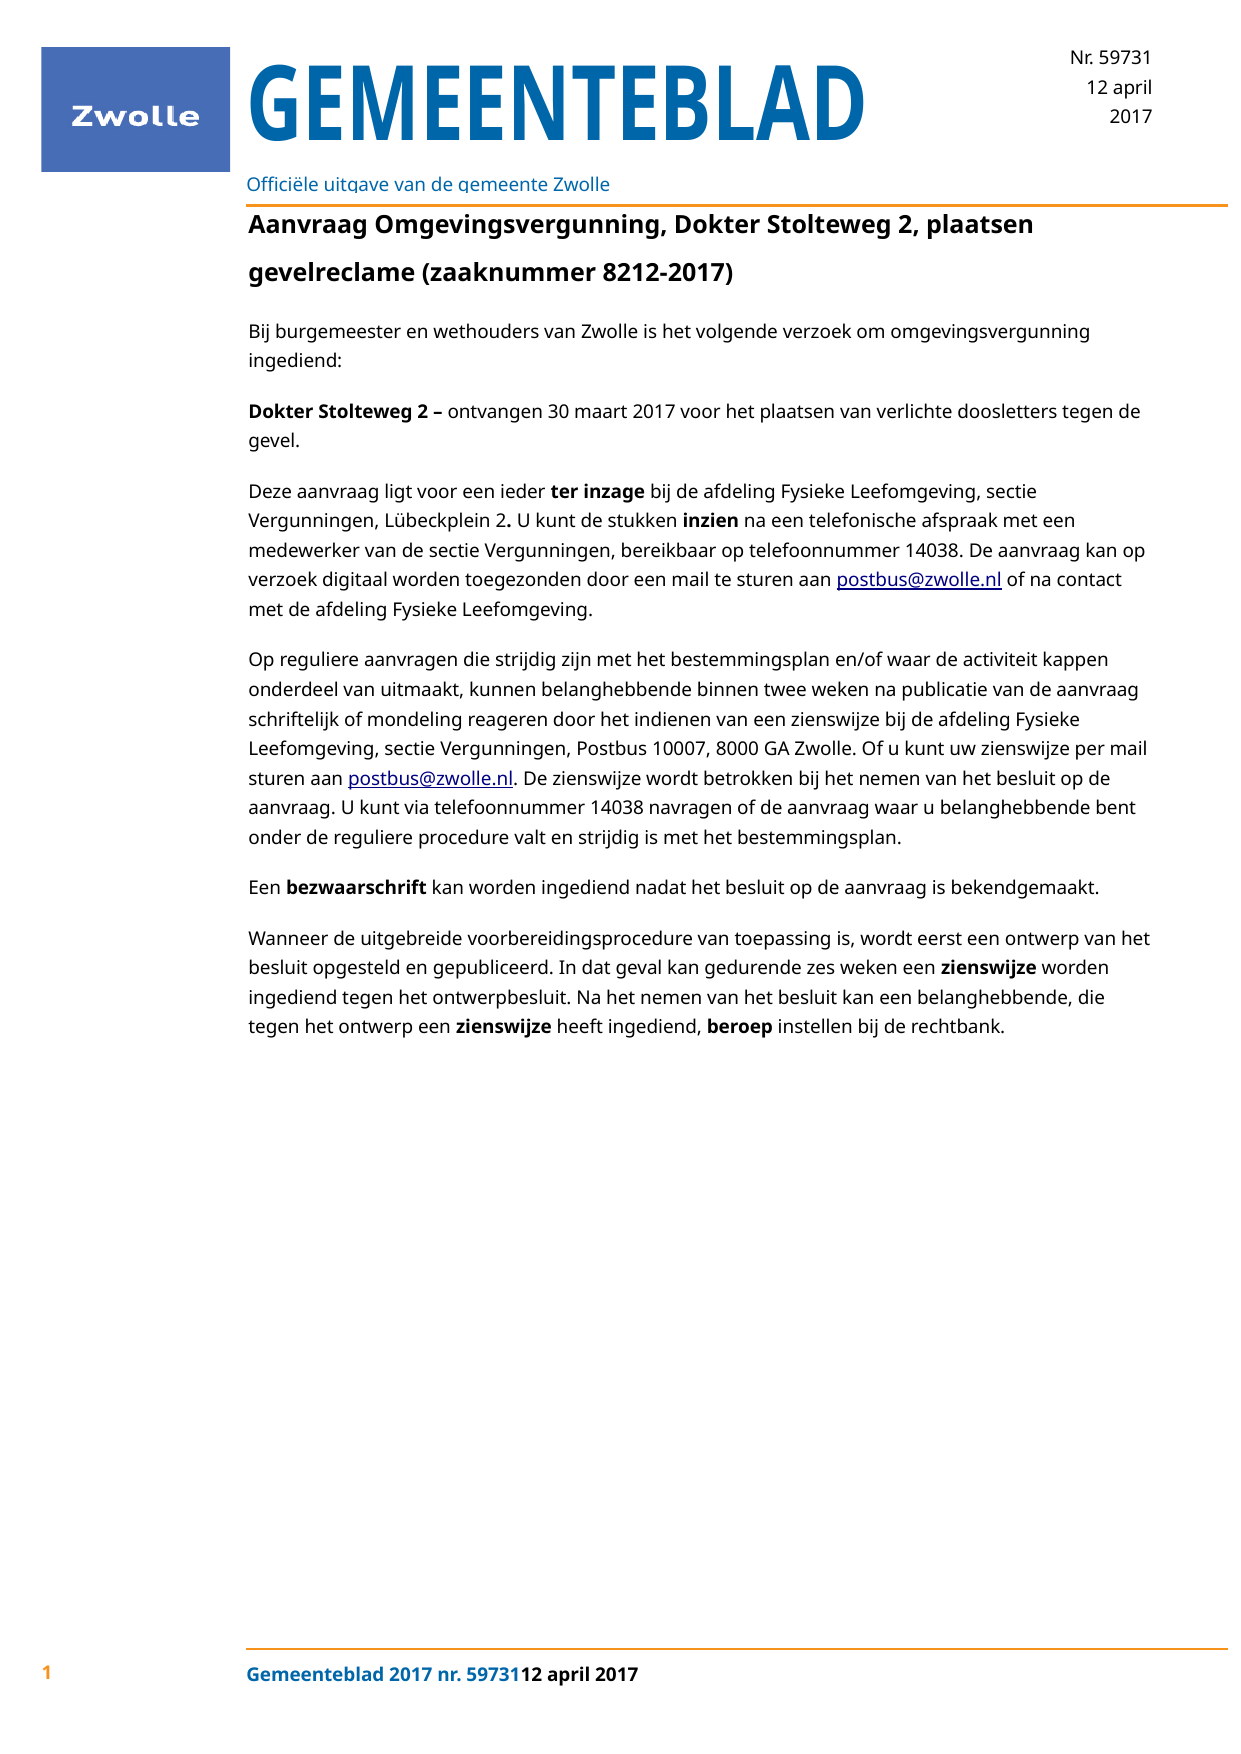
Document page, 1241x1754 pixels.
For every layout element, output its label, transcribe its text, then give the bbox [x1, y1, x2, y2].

text Een bezwaarschrift kan worden ingediend nadat het besluit op de aanvraag is bekendgemaakt. [248, 874, 1152, 900]
text Op reguliere aanvragen die strijdig zijn met het bestemmingsplan en/of waar de activiteit kappen onderdeel van uitmaakt, kunnen belanghebbende binnen twee weken na publicatie van de aanvraag schriftelijk of mondeling reageren door het indienen van een zienswijze bij de afdeling Fysieke Leefomgeving, sectie Vergunningen, Postbus 10007, 8000 GA Zwolle. Of u kunt uw zienswijze per mail sturen aan postbus@zwolle.nl. De zienswijze wordt betrokken bij het nemen van het besluit op de aanvraag. U kunt via telefoonnummer 14038 navragen of de aanvraag waar u belanghebbende bent onder de reguliere procedure valt en strijdig is met het bestemmingsplan. [248, 647, 1152, 850]
picture [41, 47, 231, 172]
text Dokter Stolteweg 2 – ontvangen 30 maart 2017 voor het plaatsen van verlichte doosletters tegen de gevel. [248, 398, 1152, 453]
text Bij burgemeester en wethouders van Zwolle is het volgende verzoek om omgevingsvergunning ingediend: [248, 318, 1152, 373]
text Aanvraag Omgevingsvergunning, Dokter Stolteweg 2, plaatsen gevelreclame (zaaknummer 8212-2017) [248, 207, 1152, 288]
text Wanneer de uitgebreide voorbereidingsprocedure van toepassing is, wordt eerst een ontwerp van het besluit opgesteld en gepubliceerd. In dat geval kan gedurende zes weken een zienswijze worden ingediend tegen het ontwerpbesluit. Na het nemen van het besluit kan een belanghebbende, die tegen het ontwerp een zienswijze heeft ingediend, beroep instellen bij de rechtbank. [248, 925, 1152, 1039]
text Deze aanvraag ligt voor een ieder ter inzage bij de afdeling Fysieke Leefomgeving, sectie Vergunningen, Lübeckplein 2. U kunt de stukken inzien na een telefonische afspraak met een medewerker van de sectie Vergunningen, bereikbaar op telefoonnummer 14038. De aanvraag kan op verzoek digitaal worden toegezonden door een mail te sturen aan postbus@zwolle.nl of na contact met de afdeling Fysieke Leefomgeving. [248, 478, 1152, 622]
